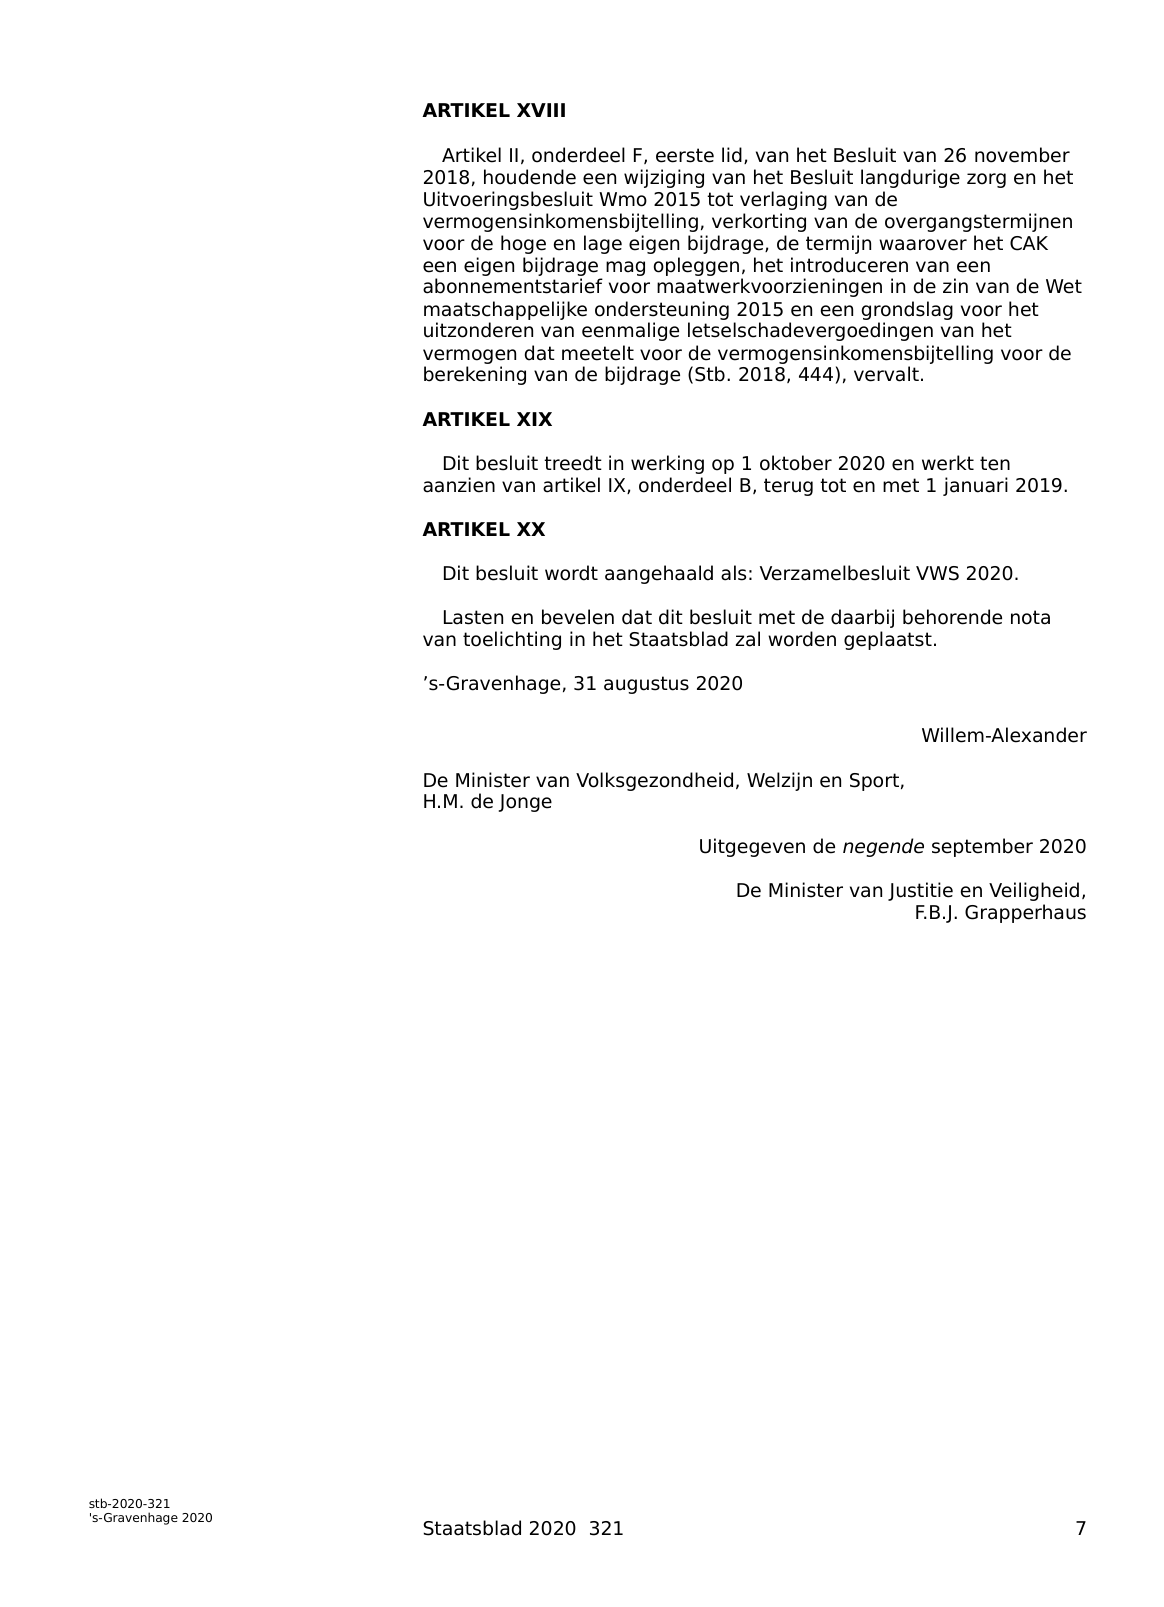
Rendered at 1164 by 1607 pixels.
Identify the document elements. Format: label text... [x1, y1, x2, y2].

text Dit besluit wordt aangehaald als: Verzamelbesluit VWS 2020. [422, 563, 1087, 585]
text Artikel II, onderdeel F, eerste lid, van het Besluit van 26 november 2018, houdende een wijziging van het Besluit langdurige zorg en het Uitvoeringsbesluit Wmo 2015 tot verlaging van de vermogensinkomensbijtelling, verkorting van de overgangstermijnen voor de hoge en lage eigen bijdrage, de termijn waarover het CAK een eigen bijdrage mag opleggen, het introduceren van een abonnementstarief voor maatwerkvoorzieningen in de zin van de Wet maatschappelijke ondersteuning 2015 en een grondslag voor het uitzonderen van eenmalige letselschadevergoedingen van het vermogen dat meetelt voor de vermogensinkomensbijtelling voor de berekening van de bijdrage (Stb. 2018, 444), vervalt. [422, 144, 1087, 386]
text Lasten en bevelen dat dit besluit met de daarbij behorende nota van toelichting in het Staatsblad zal worden geplaatst. [422, 607, 1087, 651]
text stb-2020-321 [88, 1497, 323, 1511]
text De Minister van Justitie en Veiligheid, F.B.J. Grapperhaus [422, 880, 1087, 924]
subtitle ARTIKEL XIX [422, 408, 1087, 431]
text ’s-Gravenhage, 31 augustus 2020 [422, 673, 1087, 695]
text Uitgegeven de negende september 2020 [422, 836, 1087, 858]
text Dit besluit treedt in werking op 1 oktober 2020 en werkt ten aanzien van artikel IX, onderdeel B, terug tot en met 1 januari 2019. [422, 453, 1087, 497]
text De Minister van Volksgezondheid, Welzijn en Sport, H.M. de Jonge [422, 769, 1087, 813]
text 's-Gravenhage 2020 [88, 1511, 323, 1525]
subtitle ARTIKEL XVIII [422, 100, 1087, 122]
text Willem-Alexander [422, 725, 1087, 747]
subtitle ARTIKEL XX [422, 519, 1087, 541]
